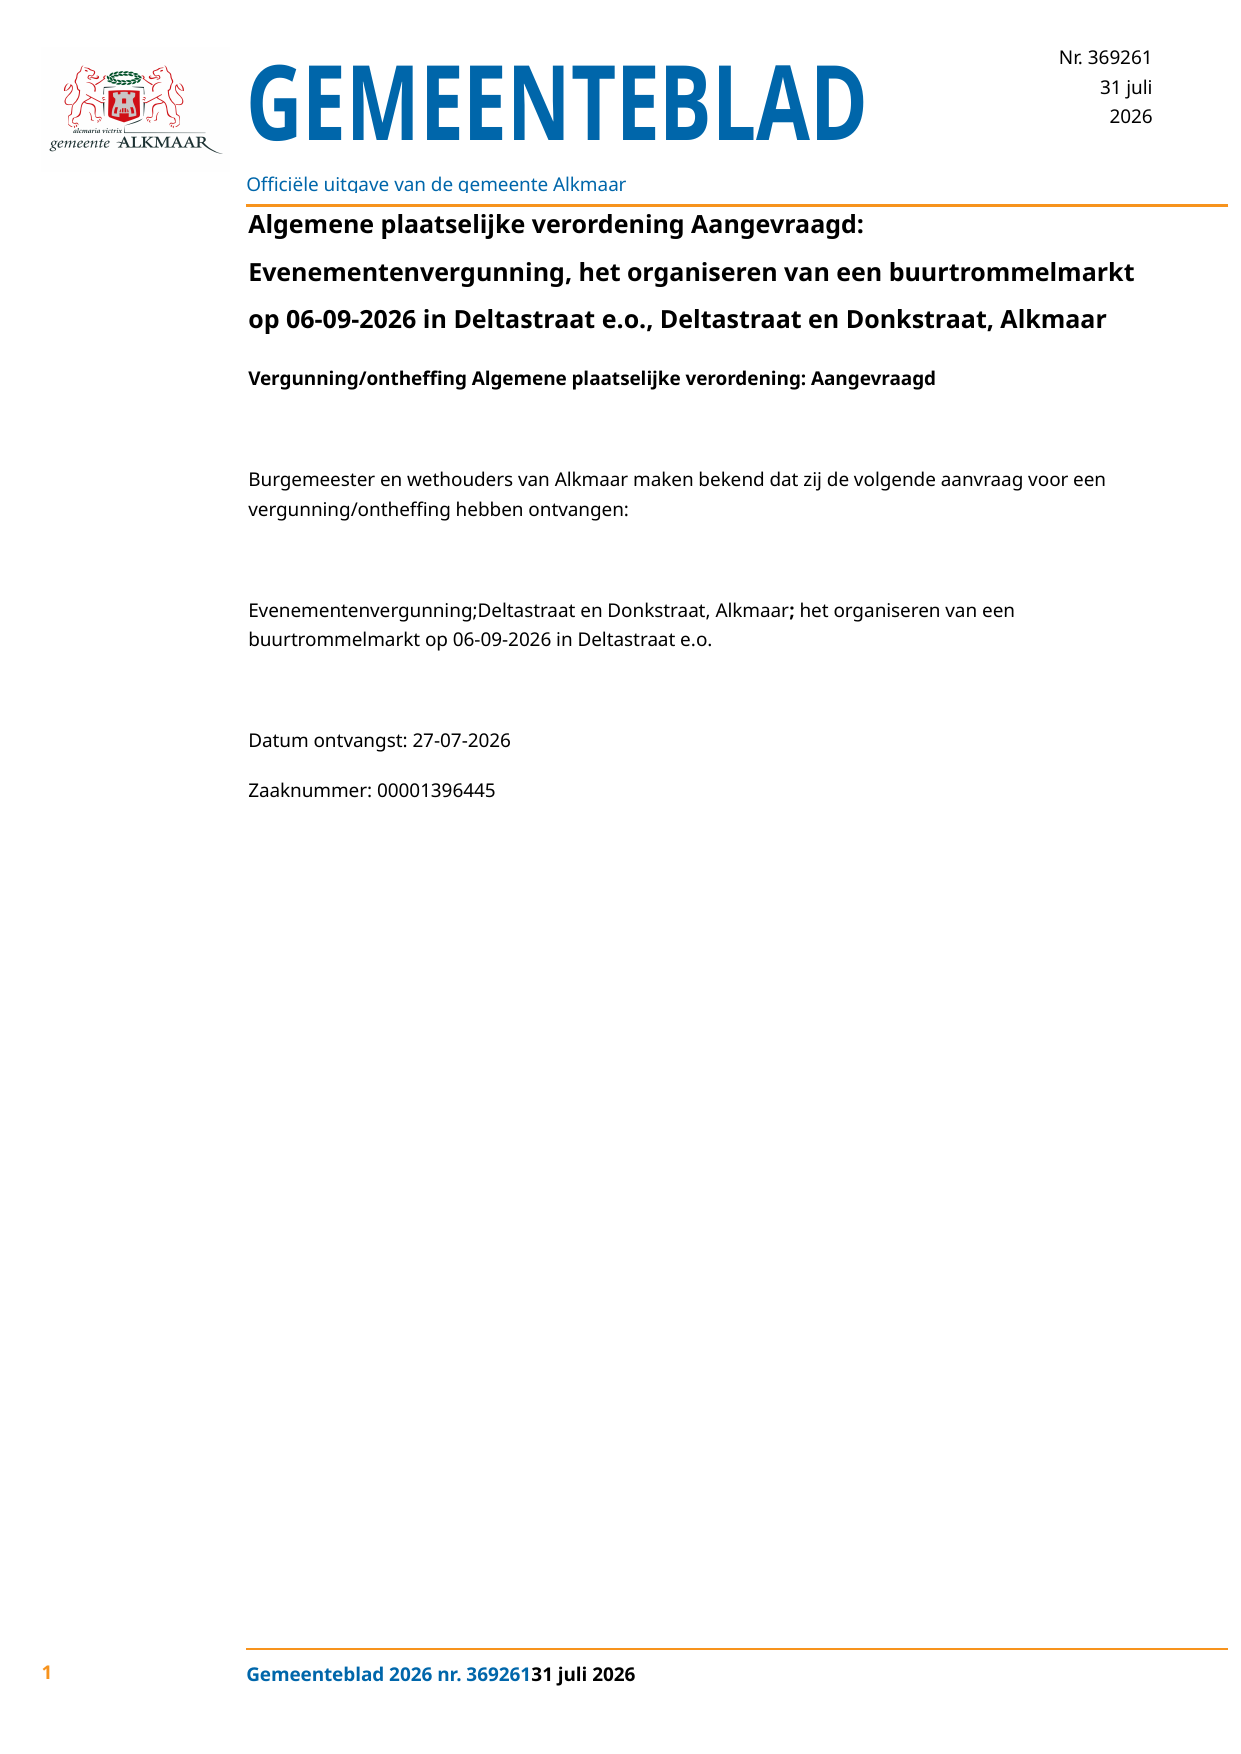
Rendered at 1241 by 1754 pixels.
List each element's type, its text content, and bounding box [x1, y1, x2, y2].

text Algemene plaatselijke verordening Aangevraagd: Evenementenvergunning, het organiseren van een buurtrommelmarkt op 06-09-2026 in Deltastraat e.o., Deltastraat en Donkstraat, Alkmaar [248, 207, 1152, 336]
text Zaaknummer: 00001396445 [248, 778, 1152, 803]
text Datum ontvangst: 27-07-2026 [248, 727, 1152, 753]
text Vergunning/ontheffing Algemene plaatselijke verordening: Aangevraagd [248, 366, 1152, 391]
text Burgemeester en wethouders van Alkmaar maken bekend dat zij de volgende aanvraag voor een vergunning/ontheffing hebben ontvangen: [248, 466, 1152, 522]
picture [41, 47, 231, 172]
text Evenementenvergunning;Deltastraat en Donkstraat, Alkmaar; het organiseren van een buurtrommelmarkt op 06-09-2026 in Deltastraat e.o. [248, 597, 1152, 652]
